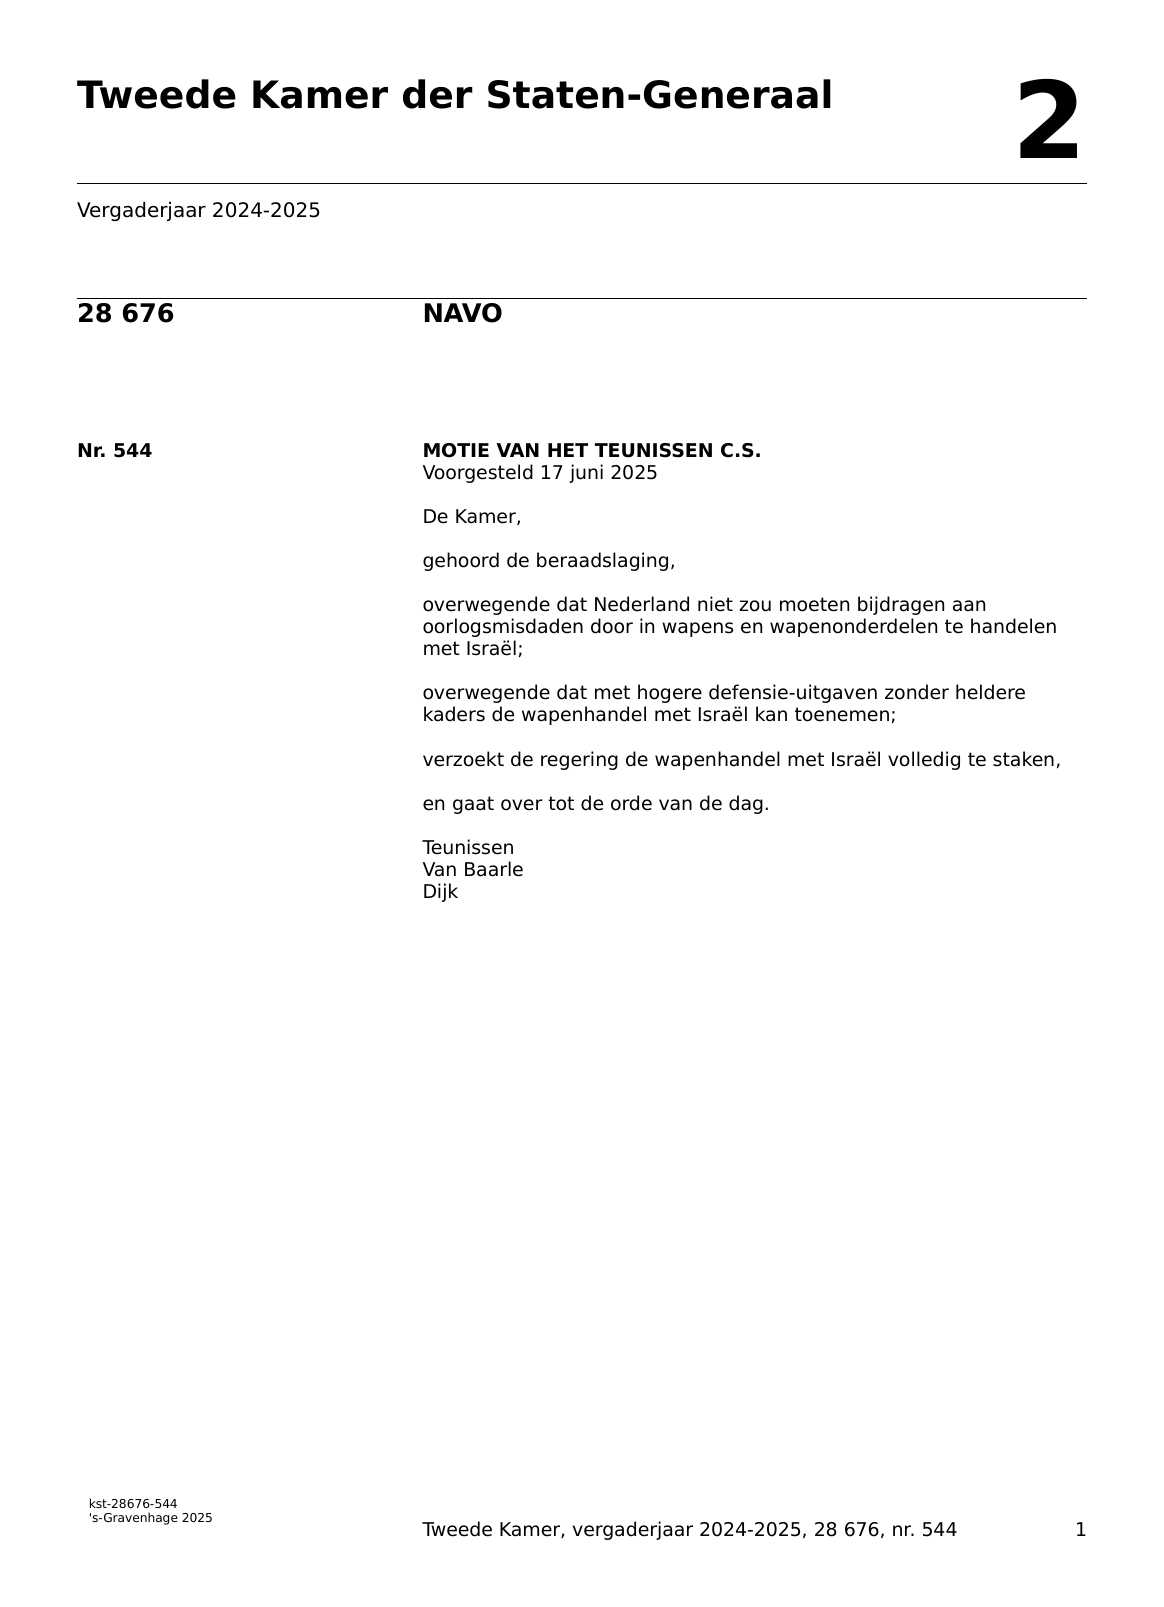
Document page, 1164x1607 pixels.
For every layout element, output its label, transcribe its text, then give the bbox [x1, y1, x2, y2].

subtitle 28 676 NAVO [77, 299, 1087, 329]
subtitle Nr. 544 MOTIE VAN HET TEUNISSEN C.S. [77, 440, 1087, 462]
text Dijk [422, 881, 1087, 903]
text overwegende dat Nederland niet zou moeten bijdragen aan oorlogsmisdaden door in wapens en wapenonderdelen te handelen met Israël; [422, 594, 1087, 660]
text De Kamer, [422, 506, 1087, 528]
text en gaat over tot de orde van de dag. [422, 793, 1087, 814]
text Van Baarle [422, 859, 1087, 881]
table_header Tweede Kamer der Staten-Generaal [77, 59, 886, 183]
text Voorgesteld 17 juni 2025 [422, 462, 1087, 484]
text Teunissen [422, 837, 1087, 859]
text kst-28676-544 [88, 1497, 323, 1511]
text 's-Gravenhage 2025 [88, 1511, 323, 1525]
text gehoord de beraadslaging, [422, 550, 1087, 572]
text overwegende dat met hogere defensie-uitgaven zonder heldere kaders de wapenhandel met Israël kan toenemen; [422, 682, 1087, 726]
table_header 2 [886, 59, 1087, 183]
text verzoekt de regering de wapenhandel met Israël volledig te staken, [422, 748, 1087, 770]
table_cell Vergaderjaar 2024-2025 [77, 184, 1087, 298]
